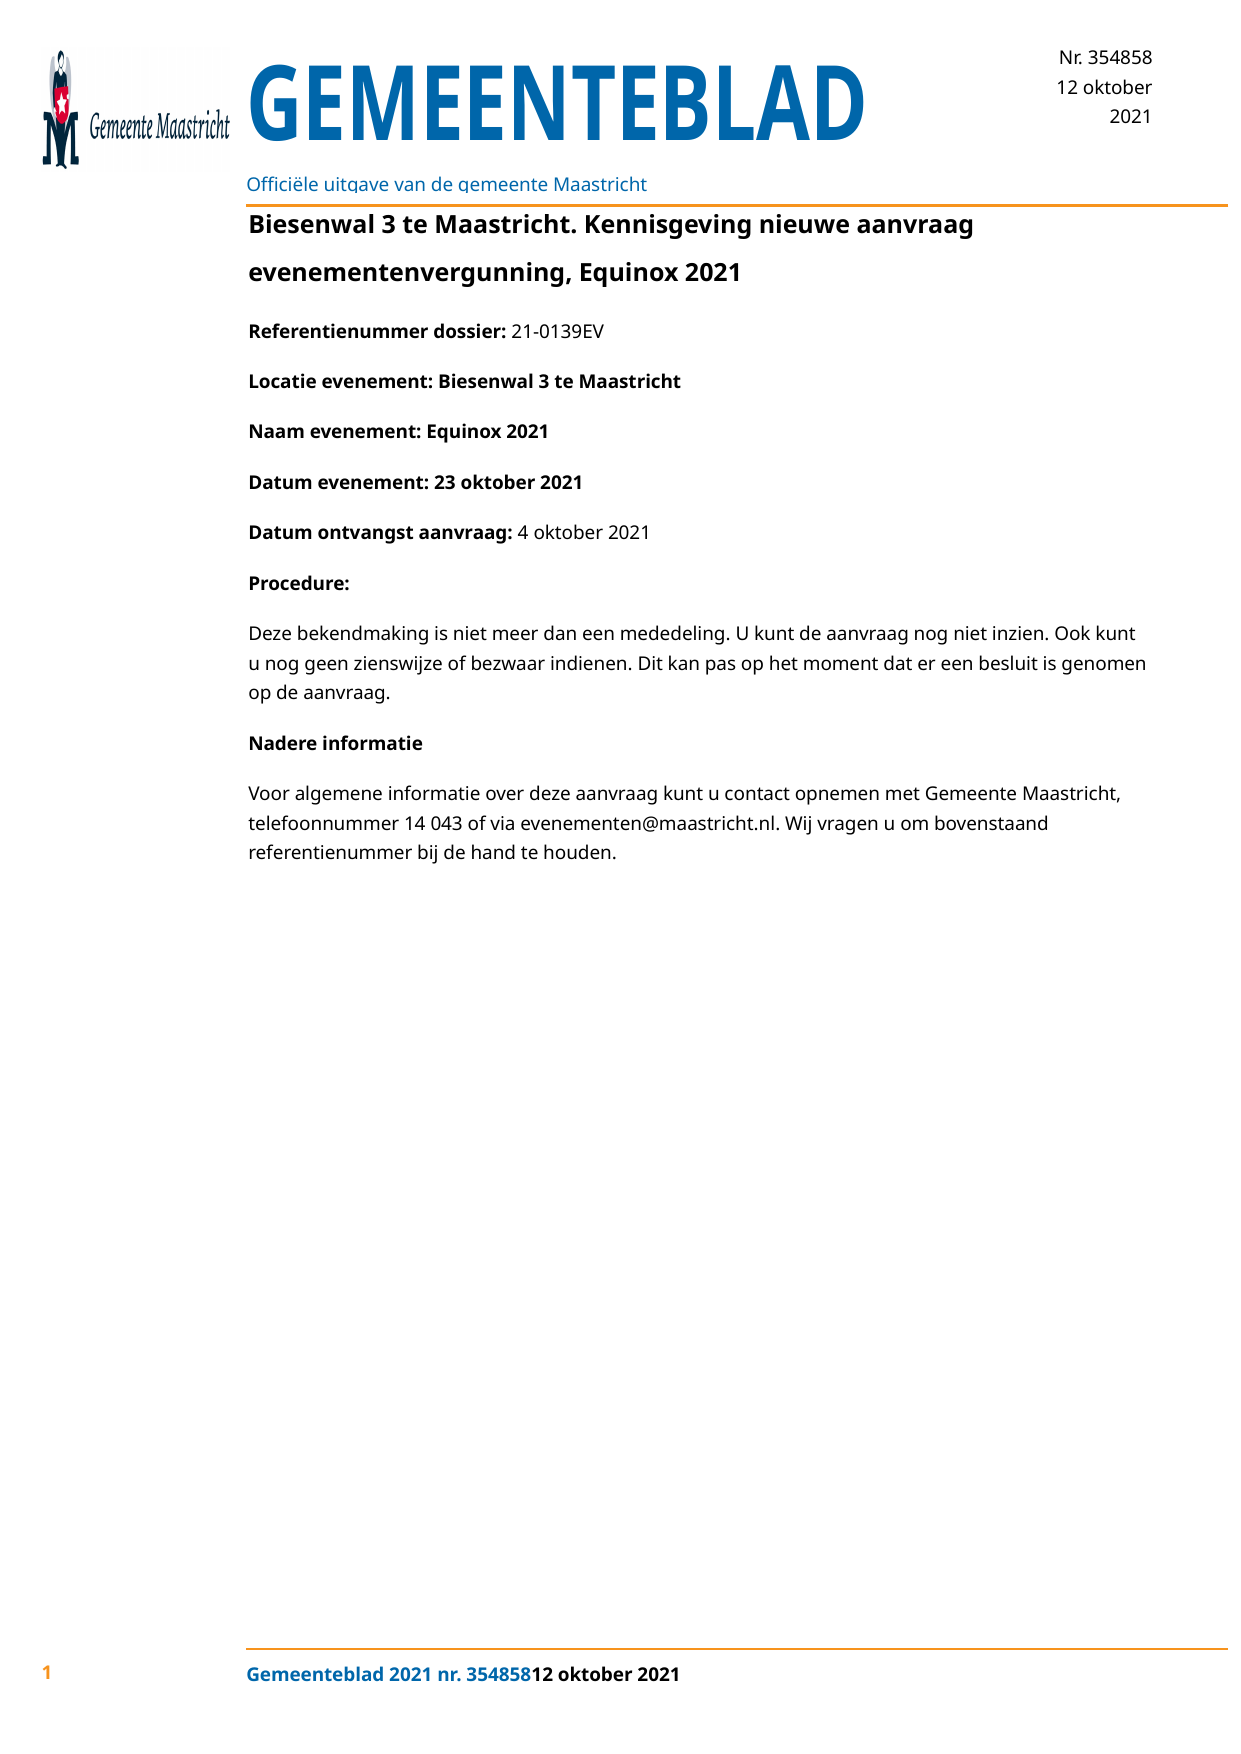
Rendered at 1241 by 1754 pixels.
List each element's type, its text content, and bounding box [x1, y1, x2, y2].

text Nadere informatie [248, 730, 1152, 756]
text Voor algemene informatie over deze aanvraag kunt u contact opnemen met Gemeente Maastricht, telefoonnummer 14 043 of via evenementen@maastricht.nl. Wij vragen u om bovenstaand referentienummer bij de hand te houden. [248, 780, 1152, 865]
text Procedure: [248, 570, 1152, 596]
text Naam evenement: Equinox 2021 [248, 419, 1152, 444]
text Biesenwal 3 te Maastricht. Kennisgeving nieuwe aanvraag evenementenvergunning, Equinox 2021 [248, 207, 1152, 288]
text Locatie evenement: Biesenwal 3 te Maastricht [248, 368, 1152, 394]
text Datum ontvangst aanvraag: 4 oktober 2021 [248, 519, 1152, 545]
picture [41, 47, 231, 172]
text Datum evenement: 23 oktober 2021 [248, 469, 1152, 495]
text Referentienummer dossier: 21-0139EV [248, 318, 1152, 344]
text Deze bekendmaking is niet meer dan een mededeling. U kunt de aanvraag nog niet inzien. Ook kunt u nog geen zienswijze of bezwaar indienen. Dit kan pas op het moment dat er een besluit is genomen op de aanvraag. [248, 620, 1152, 705]
